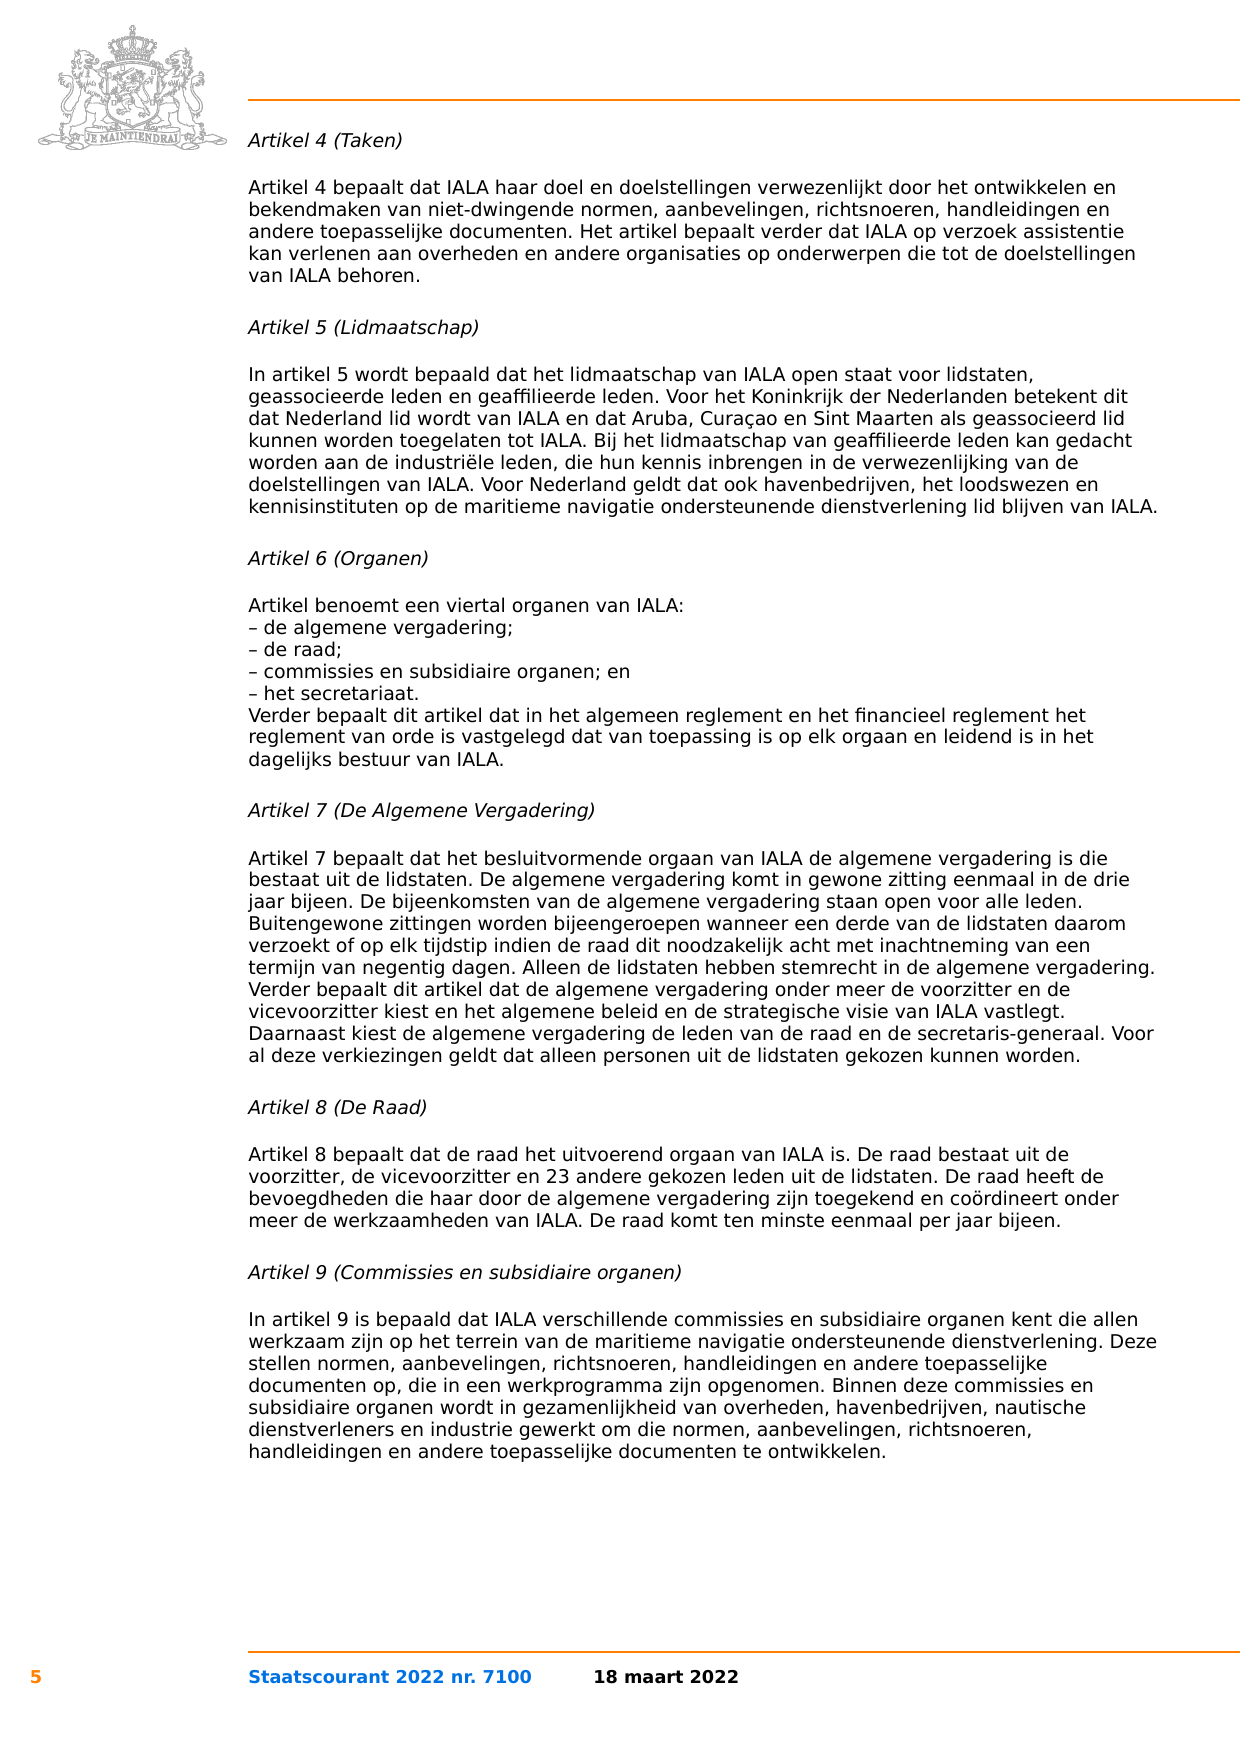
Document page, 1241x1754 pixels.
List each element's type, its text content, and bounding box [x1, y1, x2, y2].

text – commissies en subsidiaire organen; en [248, 661, 1163, 682]
subtitle Artikel 9 (Commissies en subsidiaire organen) [248, 1262, 1163, 1284]
subtitle Artikel 4 (Taken) [248, 130, 1163, 152]
text Artikel 8 bepaalt dat de raad het uitvoerend orgaan van IALA is. De raad bestaat uit de voorzitter, de vicevoorzitter en 23 andere gekozen leden uit de lidstaten. De raad heeft de bevoegdheden die haar door de algemene vergadering zijn toegekend en coördineert onder meer de werkzaamheden van IALA. De raad komt ten minste eenmaal per jaar bijeen. [248, 1144, 1163, 1232]
text Artikel benoemt een viertal organen van IALA: [248, 594, 1163, 617]
text In artikel 5 wordt bepaald dat het lidmaatschap van IALA open staat voor lidstaten, geassocieerde leden en geaffilieerde leden. Voor het Koninkrijk der Nederlanden betekent dit dat Nederland lid wordt van IALA en dat Aruba, Curaçao en Sint Maarten als geassocieerd lid kunnen worden toegelaten tot IALA. Bij het lidmaatschap van geaffilieerde leden kan gedacht worden aan de industriële leden, die hun kennis inbrengen in de verwezenlijking van de doelstellingen van IALA. Voor Nederland geldt dat ook havenbedrijven, het loodswezen en kennisinstituten op de maritieme navigatie ondersteunende dienstverlening lid blijven van IALA. [248, 364, 1163, 518]
picture [38, 25, 227, 150]
text Verder bepaalt dit artikel dat in het algemeen reglement en het financieel reglement het reglement van orde is vastgelegd dat van toepassing is op elk orgaan en leidend is in het dagelijks bestuur van IALA. [248, 704, 1163, 770]
text Artikel 7 bepaalt dat het besluitvormende orgaan van IALA de algemene vergadering is die bestaat uit de lidstaten. De algemene vergadering komt in gewone zitting eenmaal in de drie jaar bijeen. De bijeenkomsten van de algemene vergadering staan open voor alle leden. Buitengewone zittingen worden bijeengeroepen wanneer een derde van de lidstaten daarom verzoekt of op elk tijdstip indien de raad dit noodzakelijk acht met inachtneming van een termijn van negentig dagen. Alleen de lidstaten hebben stemrecht in de algemene vergadering. Verder bepaalt dit artikel dat de algemene vergadering onder meer de voorzitter en de vicevoorzitter kiest en het algemene beleid en de strategische visie van IALA vastlegt. Daarnaast kiest de algemene vergadering de leden van de raad en de secretaris-generaal. Voor al deze verkiezingen geldt dat alleen personen uit de lidstaten gekozen kunnen worden. [248, 847, 1163, 1067]
text – de raad; [248, 638, 1163, 661]
text – de algemene vergadering; [248, 617, 1163, 638]
text In artikel 9 is bepaald dat IALA verschillende commissies en subsidiaire organen kent die allen werkzaam zijn op het terrein van de maritieme navigatie ondersteunende dienstverlening. Deze stellen normen, aanbevelingen, richtsnoeren, handleidingen en andere toepasselijke documenten op, die in een werkprogramma zijn opgenomen. Binnen deze commissies en subsidiaire organen wordt in gezamenlijkheid van overheden, havenbedrijven, nautische dienstverleners en industrie gewerkt om die normen, aanbevelingen, richtsnoeren, handleidingen en andere toepasselijke documenten te ontwikkelen. [248, 1309, 1163, 1463]
subtitle Artikel 6 (Organen) [248, 548, 1163, 569]
subtitle Artikel 8 (De Raad) [248, 1097, 1163, 1119]
text – het secretariaat. [248, 682, 1163, 704]
text Artikel 4 bepaalt dat IALA haar doel en doelstellingen verwezenlijkt door het ontwikkelen en bekendmaken van niet-dwingende normen, aanbevelingen, richtsnoeren, handleidingen en andere toepasselijke documenten. Het artikel bepaalt verder dat IALA op verzoek assistentie kan verlenen aan overheden en andere organisaties op onderwerpen die tot de doelstellingen van IALA behoren. [248, 177, 1163, 287]
subtitle Artikel 7 (De Algemene Vergadering) [248, 800, 1163, 822]
subtitle Artikel 5 (Lidmaatschap) [248, 317, 1163, 339]
